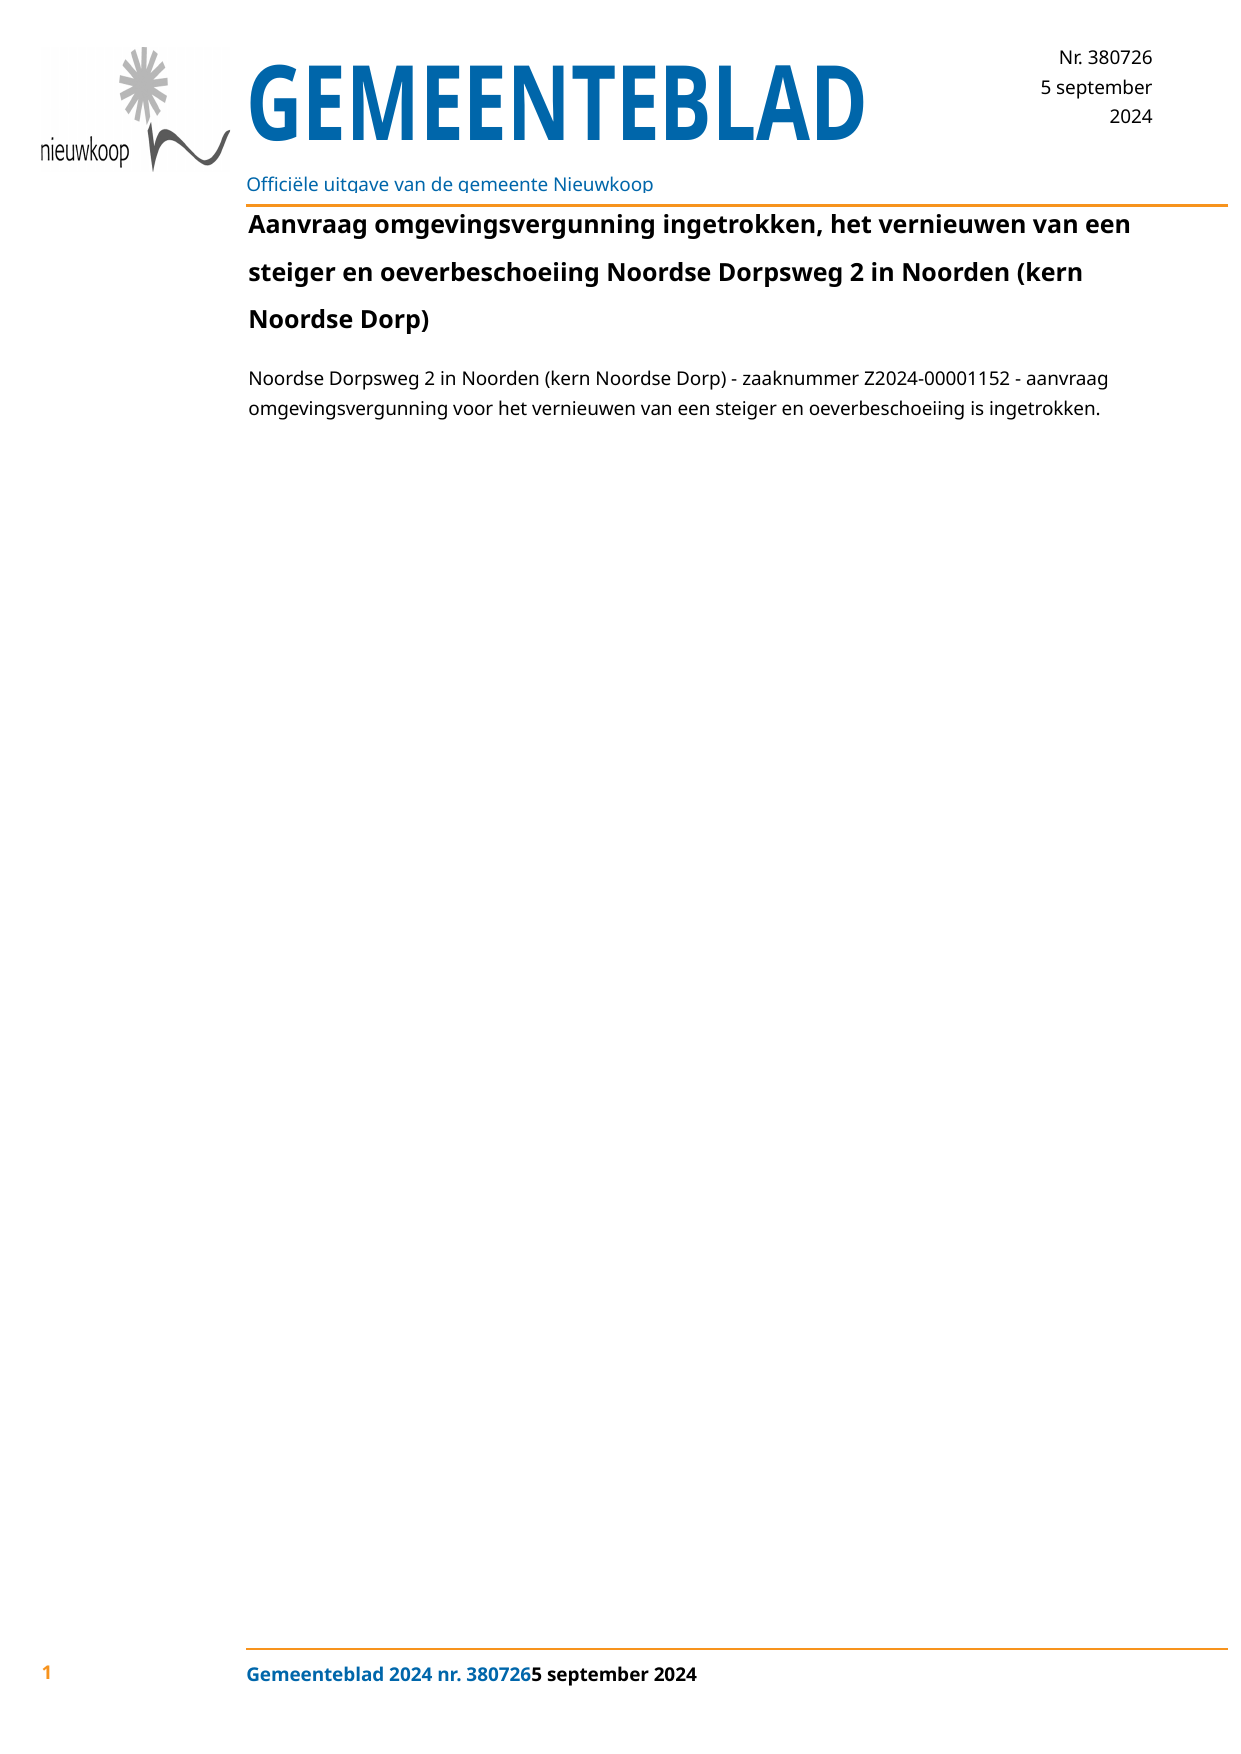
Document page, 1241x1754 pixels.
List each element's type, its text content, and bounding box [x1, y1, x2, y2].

text Aanvraag omgevingsvergunning ingetrokken, het vernieuwen van een steiger en oeverbeschoeiing Noordse Dorpsweg 2 in Noorden (kern Noordse Dorp) [248, 207, 1152, 336]
text Noordse Dorpsweg 2 in Noorden (kern Noordse Dorp) - zaaknummer Z2024-00001152 - aanvraag omgevingsvergunning voor het vernieuwen van een steiger en oeverbeschoeiing is ingetrokken. [248, 366, 1152, 421]
picture [41, 47, 231, 172]
